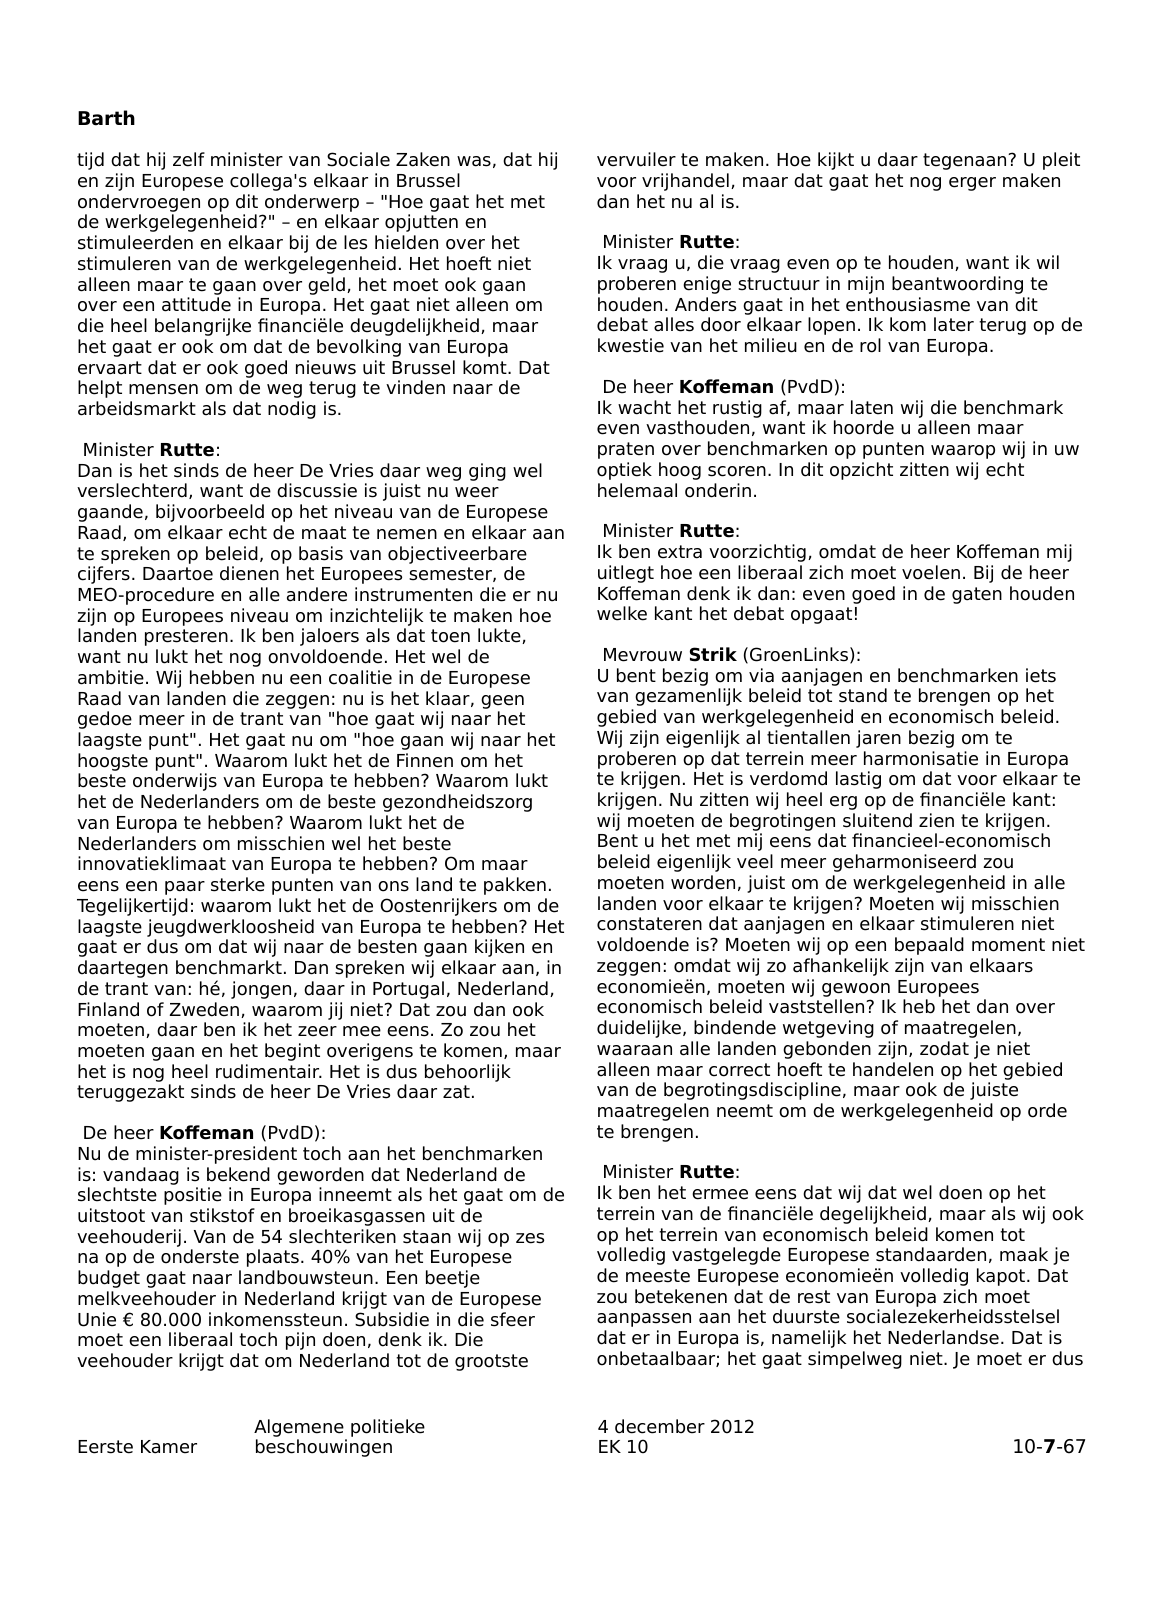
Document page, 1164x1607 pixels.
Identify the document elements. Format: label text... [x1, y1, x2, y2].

text De heer Koffeman (PvdD): [77, 1123, 567, 1144]
text vervuiler te maken. Hoe kijkt u daar tegenaan? U pleit voor vrijhandel, maar dat gaat het nog erger maken dan het nu al is. [596, 150, 1087, 212]
text Ik wacht het rustig af, maar laten wij die benchmark even vasthouden, want ik hoorde u alleen maar praten over benchmarken op punten waarop wij in uw optiek hoog scoren. In dit opzicht zitten wij echt helemaal onderin. [596, 397, 1087, 501]
text Minister Rutte: [596, 1162, 1087, 1183]
text Ik ben het ermee eens dat wij dat wel doen op het terrein van de financiële degelijkheid, maar als wij ook op het terrein van economisch beleid komen tot volledig vastgelegde Europese standaarden, maak je de meeste Europese economieën volledig kapot. Dat zou betekenen dat de rest van Europa zich moet aanpassen aan het duurste socialezekerheidsstelsel dat er in Europa is, namelijk het Nederlandse. Dat is onbetaalbaar; het gaat simpelweg niet. Je moet er dus [596, 1183, 1087, 1369]
text Ik ben extra voorzichtig, omdat de heer Koffeman mij uitlegt hoe een liberaal zich moet voelen. Bij de heer Koffeman denk ik dan: even goed in de gaten houden welke kant het debat opgaat! [596, 542, 1087, 625]
text Minister Rutte: [596, 232, 1087, 253]
text De heer Koffeman (PvdD): [596, 377, 1087, 397]
text U bent bezig om via aanjagen en benchmarken iets van gezamenlijk beleid tot stand te brengen op het gebied van werkgelegenheid en economisch beleid. Wij zijn eigenlijk al tientallen jaren bezig om te proberen op dat terrein meer harmonisatie in Europa te krijgen. Het is verdomd lastig om dat voor elkaar te krijgen. Nu zitten wij heel erg op de financiële kant: wij moeten de begrotingen sluitend zien te krijgen. Bent u het met mij eens dat financieel-economisch beleid eigenlijk veel meer geharmoniseerd zou moeten worden, juist om de werkgelegenheid in alle landen voor elkaar te krijgen? Moeten wij misschien constateren dat aanjagen en elkaar stimuleren niet voldoende is? Moeten wij op een bepaald moment niet zeggen: omdat wij zo afhankelijk zijn van elkaars economieën, moeten wij gewoon Europees economisch beleid vaststellen? Ik heb het dan over duidelijke, bindende wetgeving of maatregelen, waaraan alle landen gebonden zijn, zodat je niet alleen maar correct hoeft te handelen op het gebied van de begrotingsdiscipline, maar ook de juiste maatregelen neemt om de werkgelegenheid op orde te brengen. [596, 666, 1087, 1142]
text tijd dat hij zelf minister van Sociale Zaken was, dat hij en zijn Europese collega's elkaar in Brussel ondervroegen op dit onderwerp – "Hoe gaat het met de werkgelegenheid?" – en elkaar opjutten en stimuleerden en elkaar bij de les hielden over het stimuleren van de werkgelegenheid. Het hoeft niet alleen maar te gaan over geld, het moet ook gaan over een attitude in Europa. Het gaat niet alleen om die heel belangrijke financiële deugdelijkheid, maar het gaat er ook om dat de bevolking van Europa ervaart dat er ook goed nieuws uit Brussel komt. Dat helpt mensen om de weg terug te vinden naar de arbeidsmarkt als dat nodig is. [77, 150, 567, 420]
text Nu de minister-president toch aan het benchmarken is: vandaag is bekend geworden dat Nederland de slechtste positie in Europa inneemt als het gaat om de uitstoot van stikstof en broeikasgassen uit de veehouderij. Van de 54 slechteriken staan wij op zes na op de onderste plaats. 40% van het Europese budget gaat naar landbouwsteun. Een beetje melkveehouder in Nederland krijgt van de Europese Unie € 80.000 inkomenssteun. Subsidie in die sfeer moet een liberaal toch pijn doen, denk ik. Die veehouder krijgt dat om Nederland tot de grootste [77, 1144, 567, 1372]
text Ik vraag u, die vraag even op te houden, want ik wil proberen enige structuur in mijn beantwoording te houden. Anders gaat in het enthousiasme van dit debat alles door elkaar lopen. Ik kom later terug op de kwestie van het milieu en de rol van Europa. [596, 253, 1087, 357]
text Minister Rutte: [596, 521, 1087, 542]
text Dan is het sinds de heer De Vries daar weg ging wel verslechterd, want de discussie is juist nu weer gaande, bijvoorbeeld op het niveau van de Europese Raad, om elkaar echt de maat te nemen en elkaar aan te spreken op beleid, op basis van objectiveerbare cijfers. Daartoe dienen het Europees semester, de MEO-procedure en alle andere instrumenten die er nu zijn op Europees niveau om inzichtelijk te maken hoe landen presteren. Ik ben jaloers als dat toen lukte, want nu lukt het nog onvoldoende. Het wel de ambitie. Wij hebben nu een coalitie in de Europese Raad van landen die zeggen: nu is het klaar, geen gedoe meer in de trant van "hoe gaat wij naar het laagste punt". Het gaat nu om "hoe gaan wij naar het hoogste punt". Waarom lukt het de Finnen om het beste onderwijs van Europa te hebben? Waarom lukt het de Nederlanders om de beste gezondheidszorg van Europa te hebben? Waarom lukt het de Nederlanders om misschien wel het beste innovatieklimaat van Europa te hebben? Om maar eens een paar sterke punten van ons land te pakken. Tegelijkertijd: waarom lukt het de Oostenrijkers om de laagste jeugdwerkloosheid van Europa te hebben? Het gaat er dus om dat wij naar de besten gaan kijken en daartegen benchmarkt. Dan spreken wij elkaar aan, in de trant van: hé, jongen, daar in Portugal, Nederland, Finland of Zweden, waarom jij niet? Dat zou dan ook moeten, daar ben ik het zeer mee eens. Zo zou het moeten gaan en het begint overigens te komen, maar het is nog heel rudimentair. Het is dus behoorlijk teruggezakt sinds de heer De Vries daar zat. [77, 460, 567, 1103]
text Mevrouw Strik (GroenLinks): [596, 645, 1087, 666]
text Minister Rutte: [77, 440, 567, 460]
